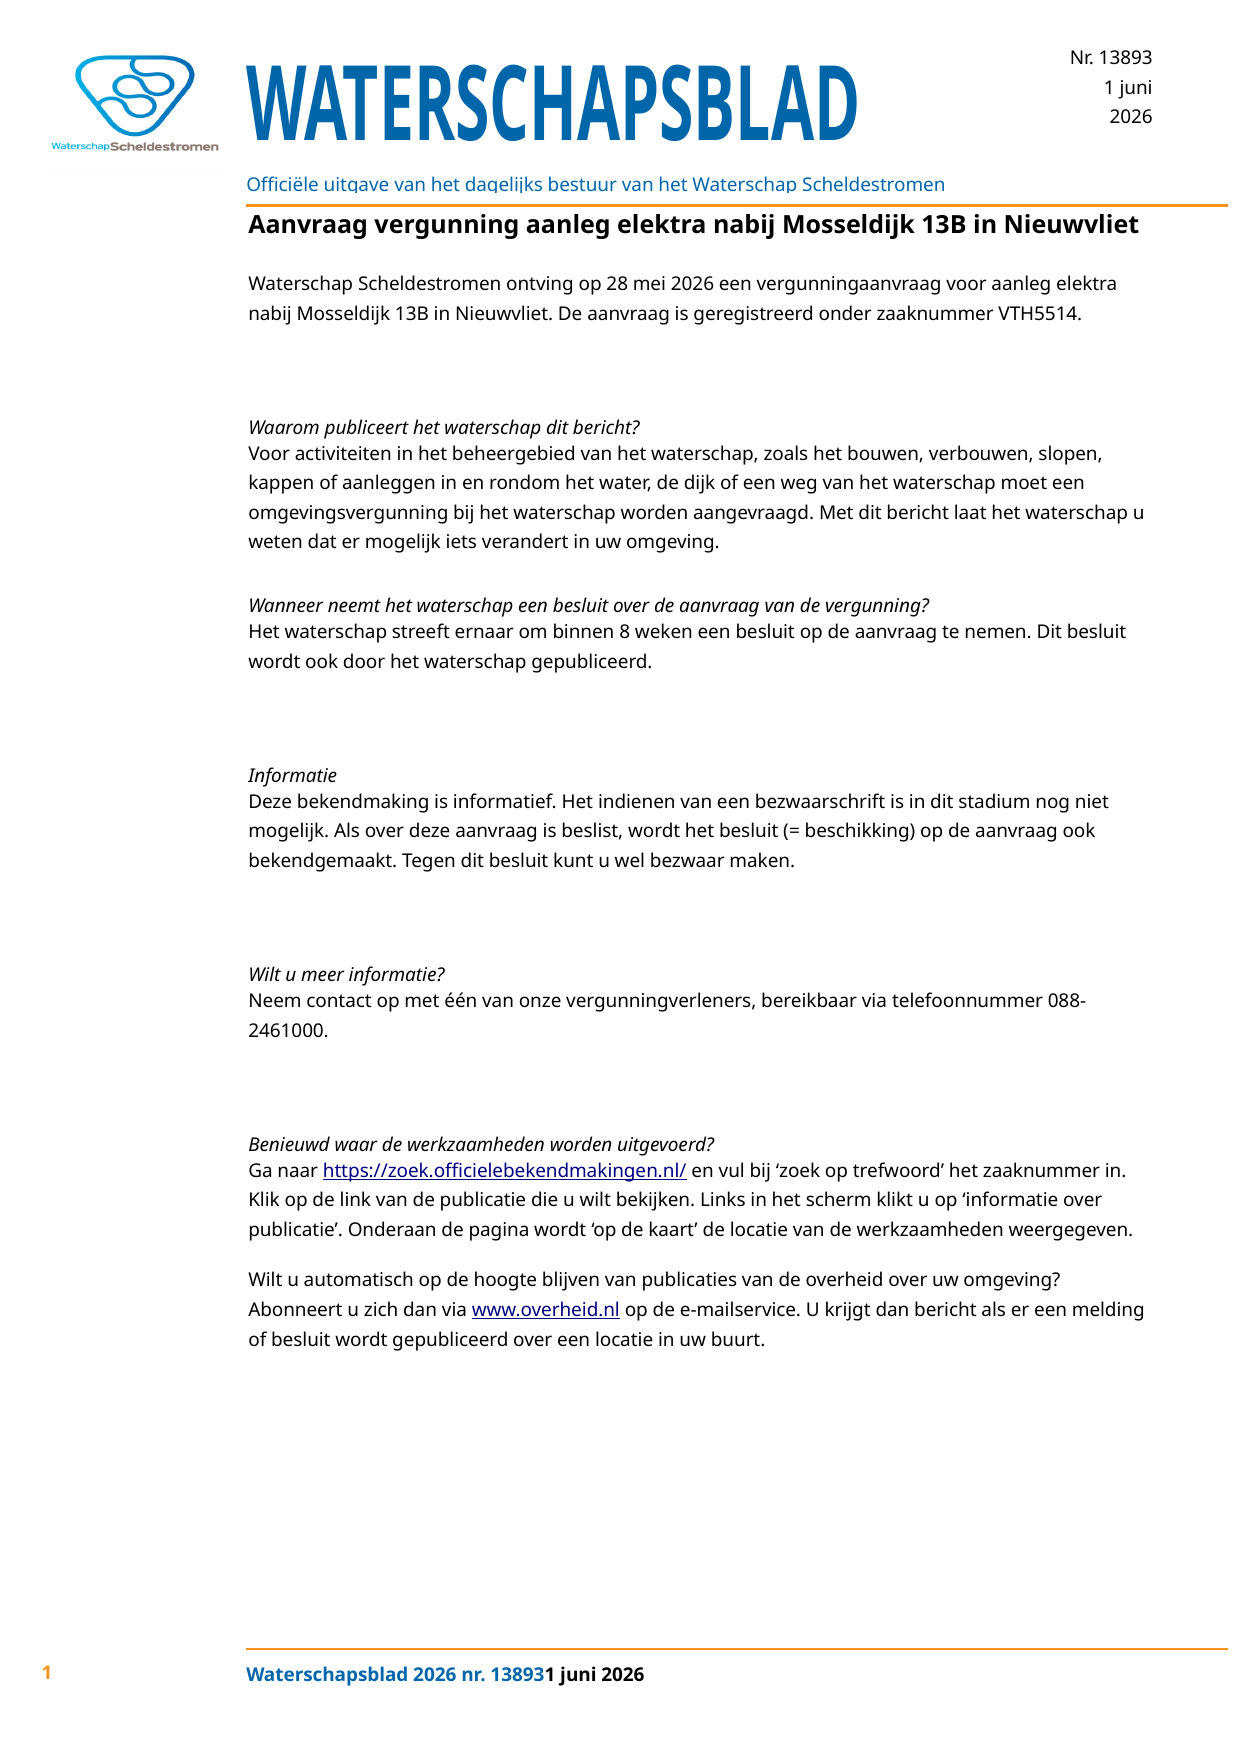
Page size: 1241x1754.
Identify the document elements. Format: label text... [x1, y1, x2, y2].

picture [41, 47, 231, 172]
text Wilt u meer informatie? [248, 962, 1152, 987]
text Wanneer neemt het waterschap een besluit over de aanvraag van de vergunning? [248, 593, 1152, 618]
text Voor activiteiten in het beheergebied van het waterschap, zoals het bouwen, verbouwen, slopen, kappen of aanleggen in en rondom het water, de dijk of een weg van het waterschap moet een omgevingsvergunning bij het waterschap worden aangevraagd. Met dit bericht laat het waterschap u weten dat er mogelijk iets verandert in uw omgeving. [248, 440, 1152, 554]
text Het waterschap streeft ernaar om binnen 8 weken een besluit op de aanvraag te nemen. Dit besluit wordt ook door het waterschap gepubliceerd. [248, 618, 1152, 674]
text Waterschap Scheldestromen ontving op 28 mei 2026 een vergunningaanvraag voor aanleg elektra nabij Mosseldijk 13B in Nieuwvliet. De aanvraag is geregistreerd onder zaaknummer VTH5514. [248, 270, 1152, 326]
text Deze bekendmaking is informatief. Het indienen van een bezwaarschrift is in dit stadium nog niet mogelijk. Als over deze aanvraag is beslist, wordt het besluit (= beschikking) op de aanvraag ook bekendgemaakt. Tegen dit besluit kunt u wel bezwaar maken. [248, 788, 1152, 873]
text Waarom publiceert het waterschap dit bericht? [248, 414, 1152, 440]
text Benieuwd waar de werkzaamheden worden uitgevoerd? [248, 1131, 1152, 1157]
text Ga naar https://zoek.officielebekendmakingen.nl/ en vul bij ‘zoek op trefwoord’ het zaaknummer in. Klik op de link van de publicatie die u wilt bekijken. Links in het scherm klikt u op ‘informatie over publicatie’. Onderaan de pagina wordt ‘op de kaart’ de locatie van de werkzaamheden weergegeven. [248, 1157, 1152, 1242]
text Aanvraag vergunning aanleg elektra nabij Mosseldijk 13B in Nieuwvliet [248, 207, 1152, 241]
text Informatie [248, 762, 1152, 788]
text Wilt u automatisch op de hoogte blijven van publicaties van de overheid over uw omgeving? Abonneert u zich dan via www.overheid.nl op de e-mailservice. U krijgt dan bericht als er een melding of besluit wordt gepubliceerd over een locatie in uw buurt. [248, 1267, 1152, 1352]
text Neem contact op met één van onze vergunningverleners, bereikbaar via telefoonnummer 088-2461000. [248, 987, 1152, 1043]
